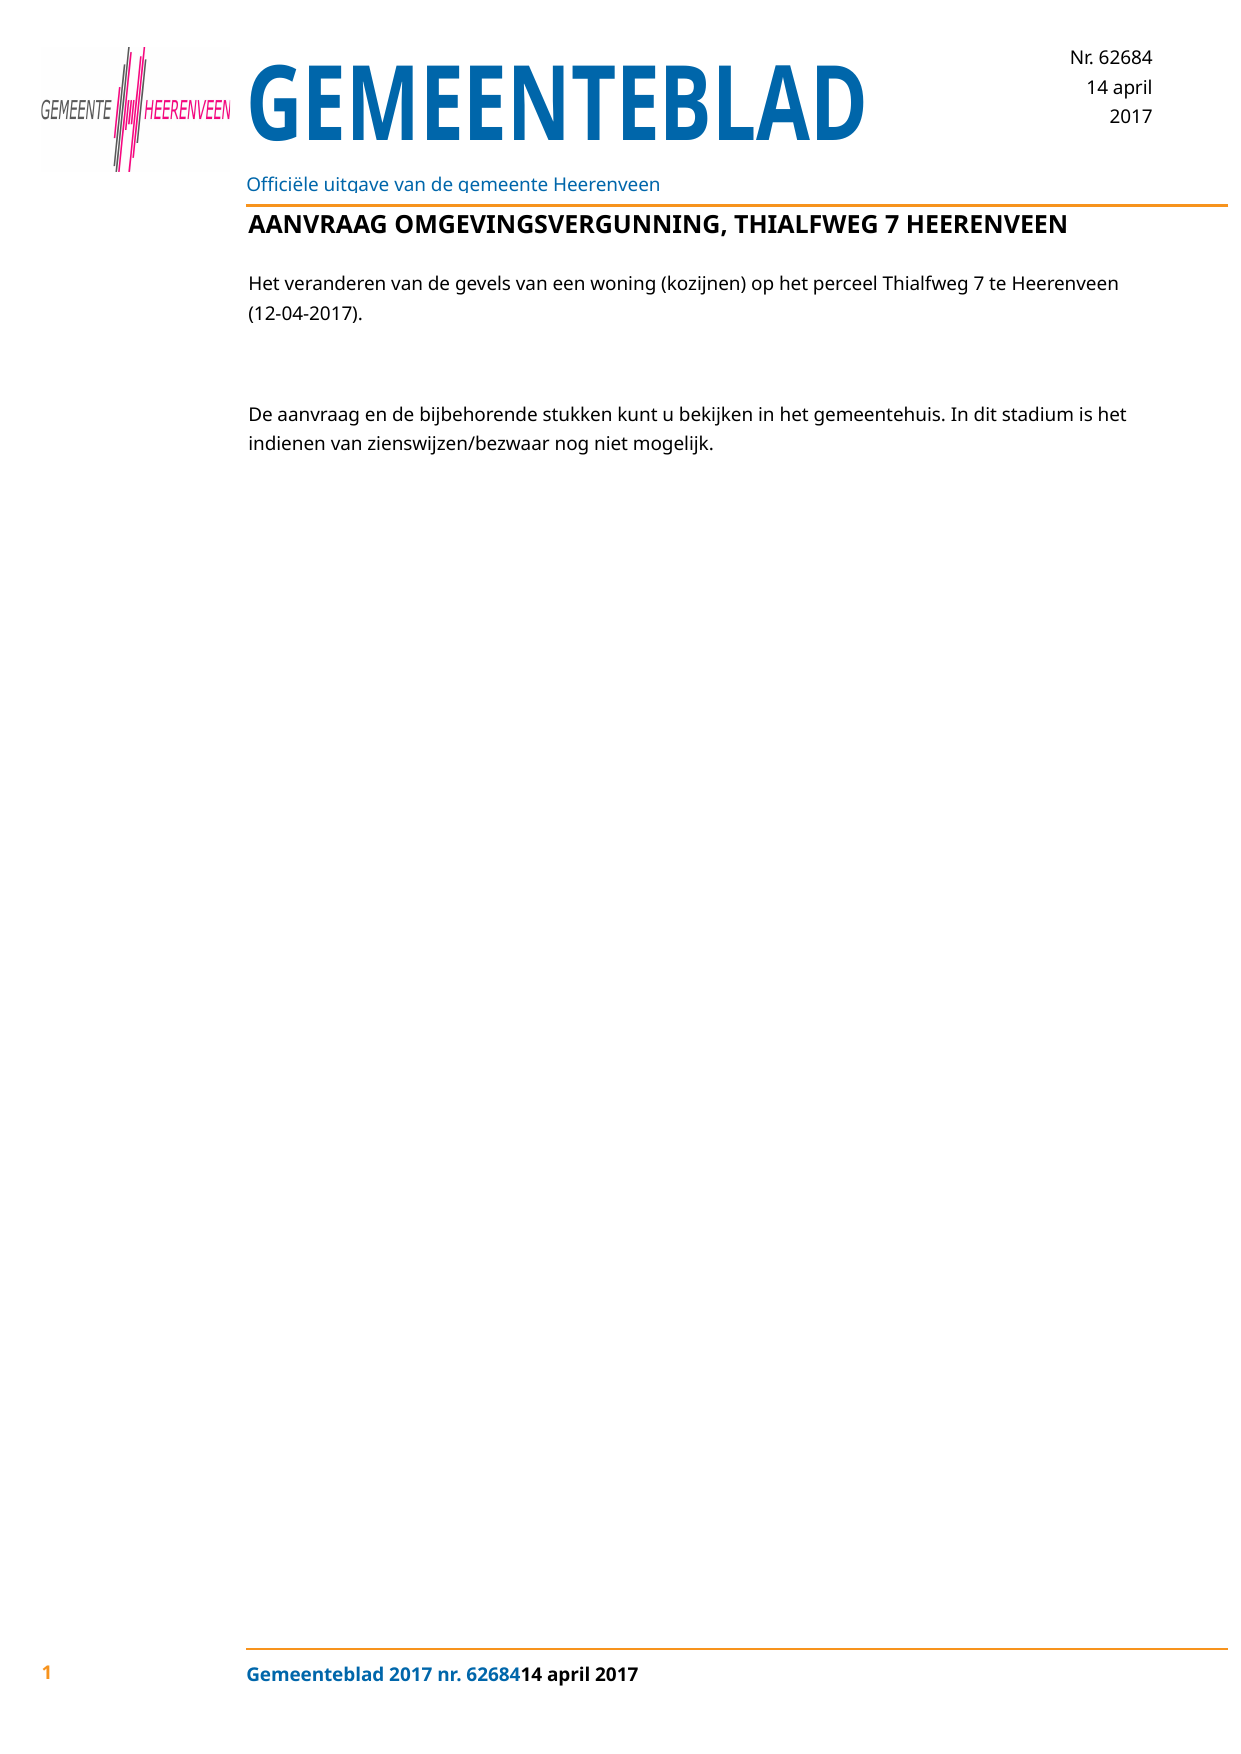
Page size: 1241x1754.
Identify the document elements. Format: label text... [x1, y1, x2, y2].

picture [41, 47, 231, 172]
text Het veranderen van de gevels van een woning (kozijnen) op het perceel Thialfweg 7 te Heerenveen (12-04-2017). [248, 270, 1152, 326]
text AANVRAAG OMGEVINGSVERGUNNING, THIALFWEG 7 HEERENVEEN [248, 207, 1152, 241]
text De aanvraag en de bijbehorende stukken kunt u bekijken in het gemeentehuis. In dit stadium is het indienen van zienswijzen/bezwaar nog niet mogelijk. [248, 401, 1152, 456]
